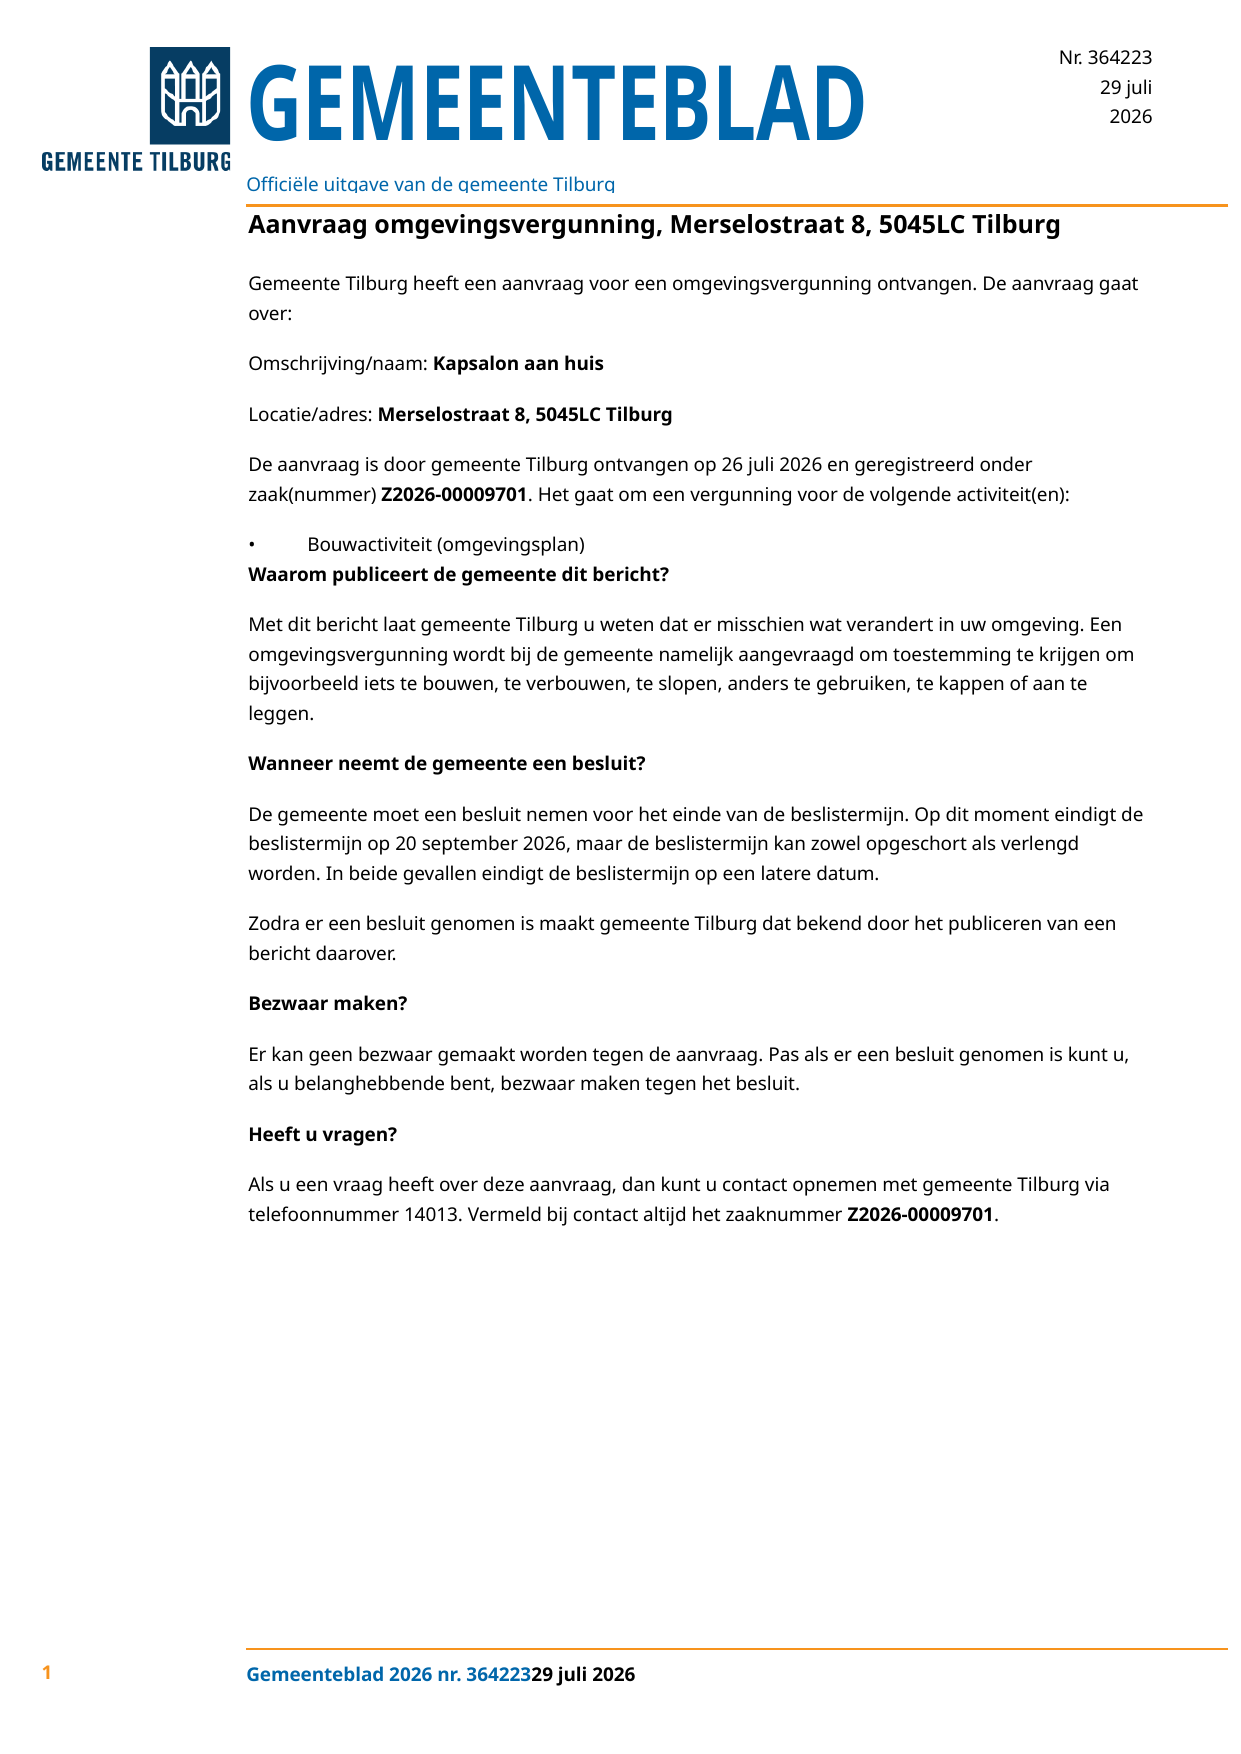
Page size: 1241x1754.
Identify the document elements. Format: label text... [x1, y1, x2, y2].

text Waarom publiceert de gemeente dit bericht? [248, 561, 1152, 586]
text De aanvraag is door gemeente Tilburg ontvangen op 26 juli 2026 en geregistreerd onder zaak(nummer) Z2026-00009701. Het gaat om een vergunning voor de volgende activiteit(en): [248, 451, 1152, 506]
text De gemeente moet een besluit nemen voor het einde van de beslistermijn. Op dit moment eindigt de beslistermijn op 20 september 2026, maar de beslistermijn kan zowel opgeschort als verlengd worden. In beide gevallen eindigt de beslistermijn op een latere datum. [248, 801, 1152, 886]
text Als u een vraag heeft over deze aanvraag, dan kunt u contact opnemen met gemeente Tilburg via telefoonnummer 14013. Vermeld bij contact altijd het zaaknummer Z2026-00009701. [248, 1171, 1152, 1226]
text Bezwaar maken? [248, 990, 1152, 1016]
list Bouwactiviteit (omgevingsplan) [248, 531, 1152, 557]
text Locatie/adres: Merselostraat 8, 5045LC Tilburg [248, 401, 1152, 426]
text Gemeente Tilburg heeft een aanvraag voor een omgevingsvergunning ontvangen. De aanvraag gaat over: [248, 270, 1152, 326]
picture [41, 47, 231, 172]
text Wanneer neemt de gemeente een besluit? [248, 750, 1152, 776]
text Heeft u vragen? [248, 1121, 1152, 1146]
text Met dit bericht laat gemeente Tilburg u weten dat er misschien wat verandert in uw omgeving. Een omgevingsvergunning wordt bij de gemeente namelijk aangevraagd om toestemming te krijgen om bijvoorbeeld iets te bouwen, te verbouwen, te slopen, anders te gebruiken, te kappen of aan te leggen. [248, 611, 1152, 726]
text Zodra er een besluit genomen is maakt gemeente Tilburg dat bekend door het publiceren van een bericht daarover. [248, 910, 1152, 966]
text Aanvraag omgevingsvergunning, Merselostraat 8, 5045LC Tilburg [248, 207, 1152, 241]
text Er kan geen bezwaar gemaakt worden tegen de aanvraag. Pas als er een besluit genomen is kunt u, als u belanghebbende bent, bezwaar maken tegen het besluit. [248, 1041, 1152, 1096]
text Omschrijving/naam: Kapsalon aan huis [248, 350, 1152, 376]
